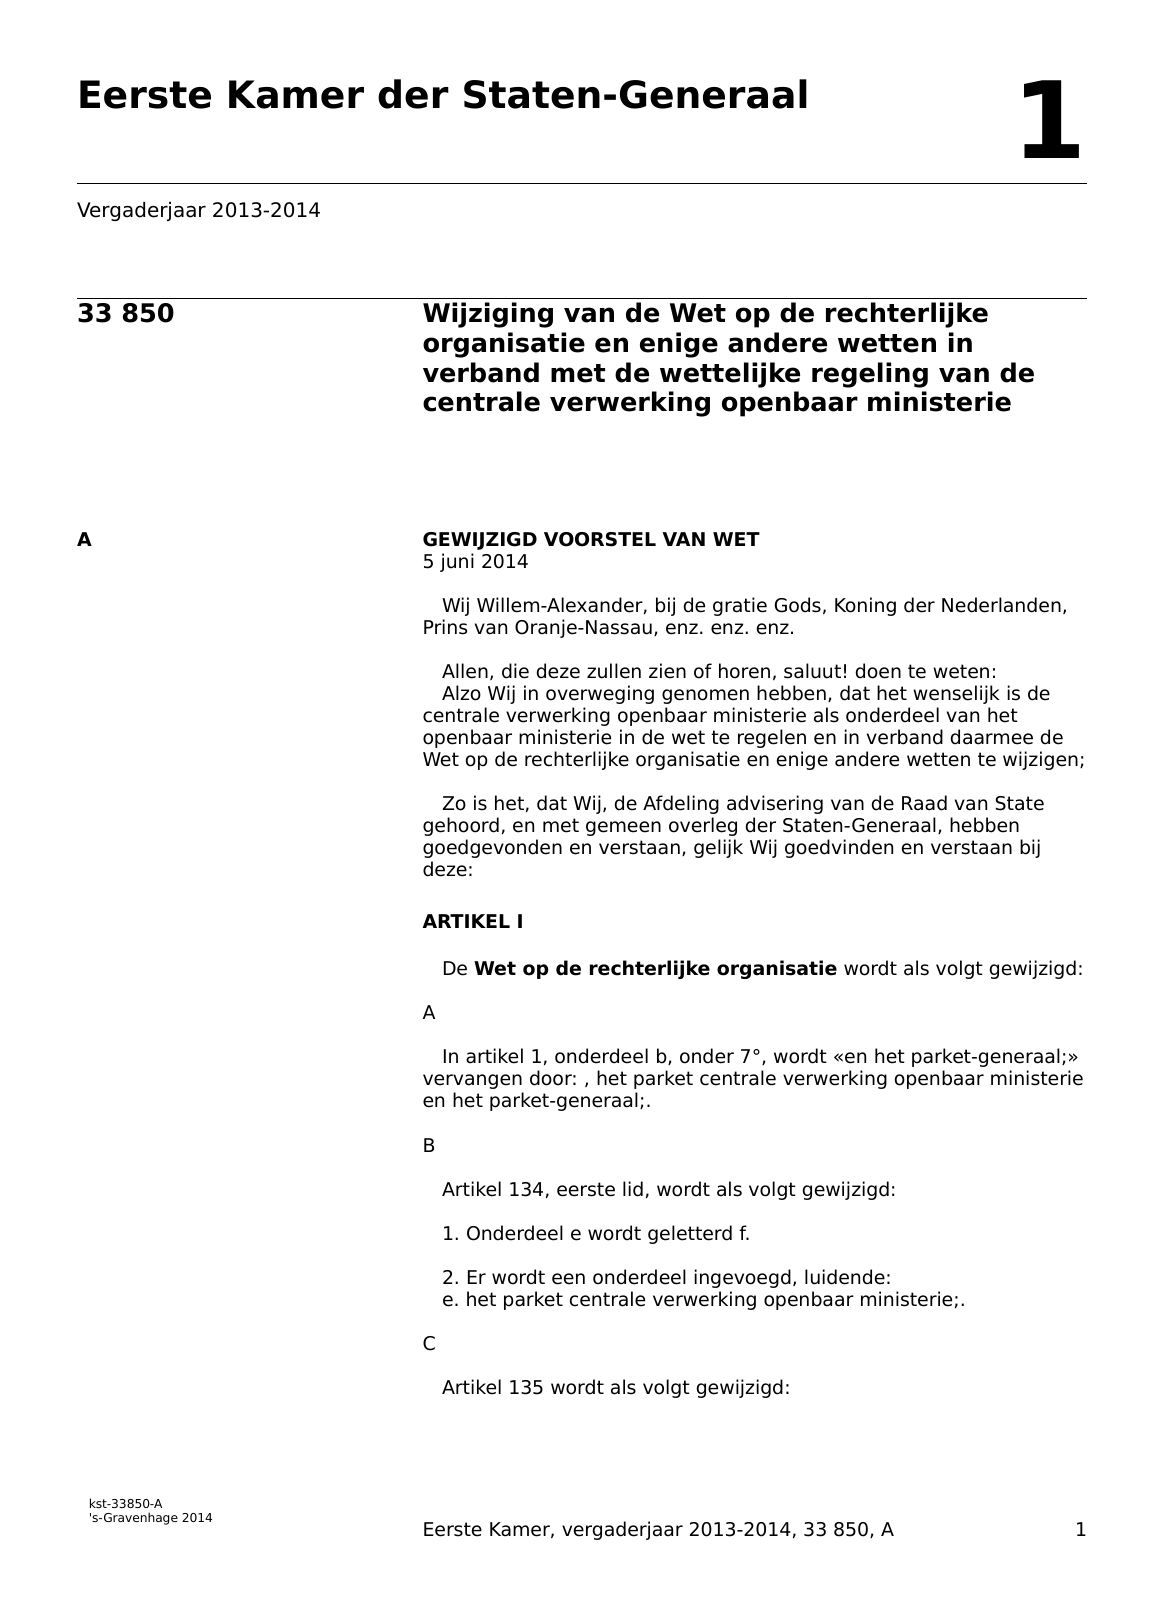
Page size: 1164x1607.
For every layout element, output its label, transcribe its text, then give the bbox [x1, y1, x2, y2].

text De Wet op de rechterlijke organisatie wordt als volgt gewijzigd: [422, 958, 1087, 980]
text 2. Er wordt een onderdeel ingevoegd, luidende: [422, 1267, 1087, 1289]
text 5 juni 2014 [422, 551, 1087, 573]
text Zo is het, dat Wij, de Afdeling advisering van de Raad van State gehoord, en met gemeen overleg der Staten-Generaal, hebben goedgevonden en verstaan, gelijk Wij goedvinden en verstaan bij deze: [422, 793, 1087, 881]
subtitle A GEWIJZIGD VOORSTEL VAN WET [77, 529, 1087, 551]
subtitle ARTIKEL I [422, 911, 1087, 933]
text B [422, 1134, 1087, 1156]
text 1. Onderdeel e wordt geletterd f. [422, 1223, 1087, 1245]
text Allen, die deze zullen zien of horen, saluut! doen te weten: [422, 661, 1087, 683]
subtitle 33 850 Wijziging van de Wet op de rechterlijke organisatie en enige andere wetten in verband met de wettelijke regeling van de centrale verwerking openbaar ministerie [77, 299, 1087, 418]
text Alzo Wij in overweging genomen hebben, dat het wenselijk is de centrale verwerking openbaar ministerie als onderdeel van het openbaar ministerie in de wet te regelen en in verband daarmee de Wet op de rechterlijke organisatie en enige andere wetten te wijzigen; [422, 683, 1087, 771]
text e. het parket centrale verwerking openbaar ministerie;. [422, 1289, 1087, 1311]
table_header 1 [886, 59, 1087, 183]
table_header Eerste Kamer der Staten-Generaal [77, 59, 886, 183]
text 's-Gravenhage 2014 [88, 1511, 323, 1525]
text In artikel 1, onderdeel b, onder 7°, wordt «en het parket-generaal;» vervangen door: , het parket centrale verwerking openbaar ministerie en het parket-generaal;. [422, 1046, 1087, 1112]
text Artikel 134, eerste lid, wordt als volgt gewijzigd: [422, 1179, 1087, 1201]
text A [422, 1002, 1087, 1024]
text C [422, 1333, 1087, 1355]
text kst-33850-A [88, 1497, 323, 1511]
text Artikel 135 wordt als volgt gewijzigd: [422, 1377, 1087, 1399]
table_cell Vergaderjaar 2013-2014 [77, 184, 1087, 298]
text Wij Willem-Alexander, bij de gratie Gods, Koning der Nederlanden, Prins van Oranje-Nassau, enz. enz. enz. [422, 595, 1087, 639]
